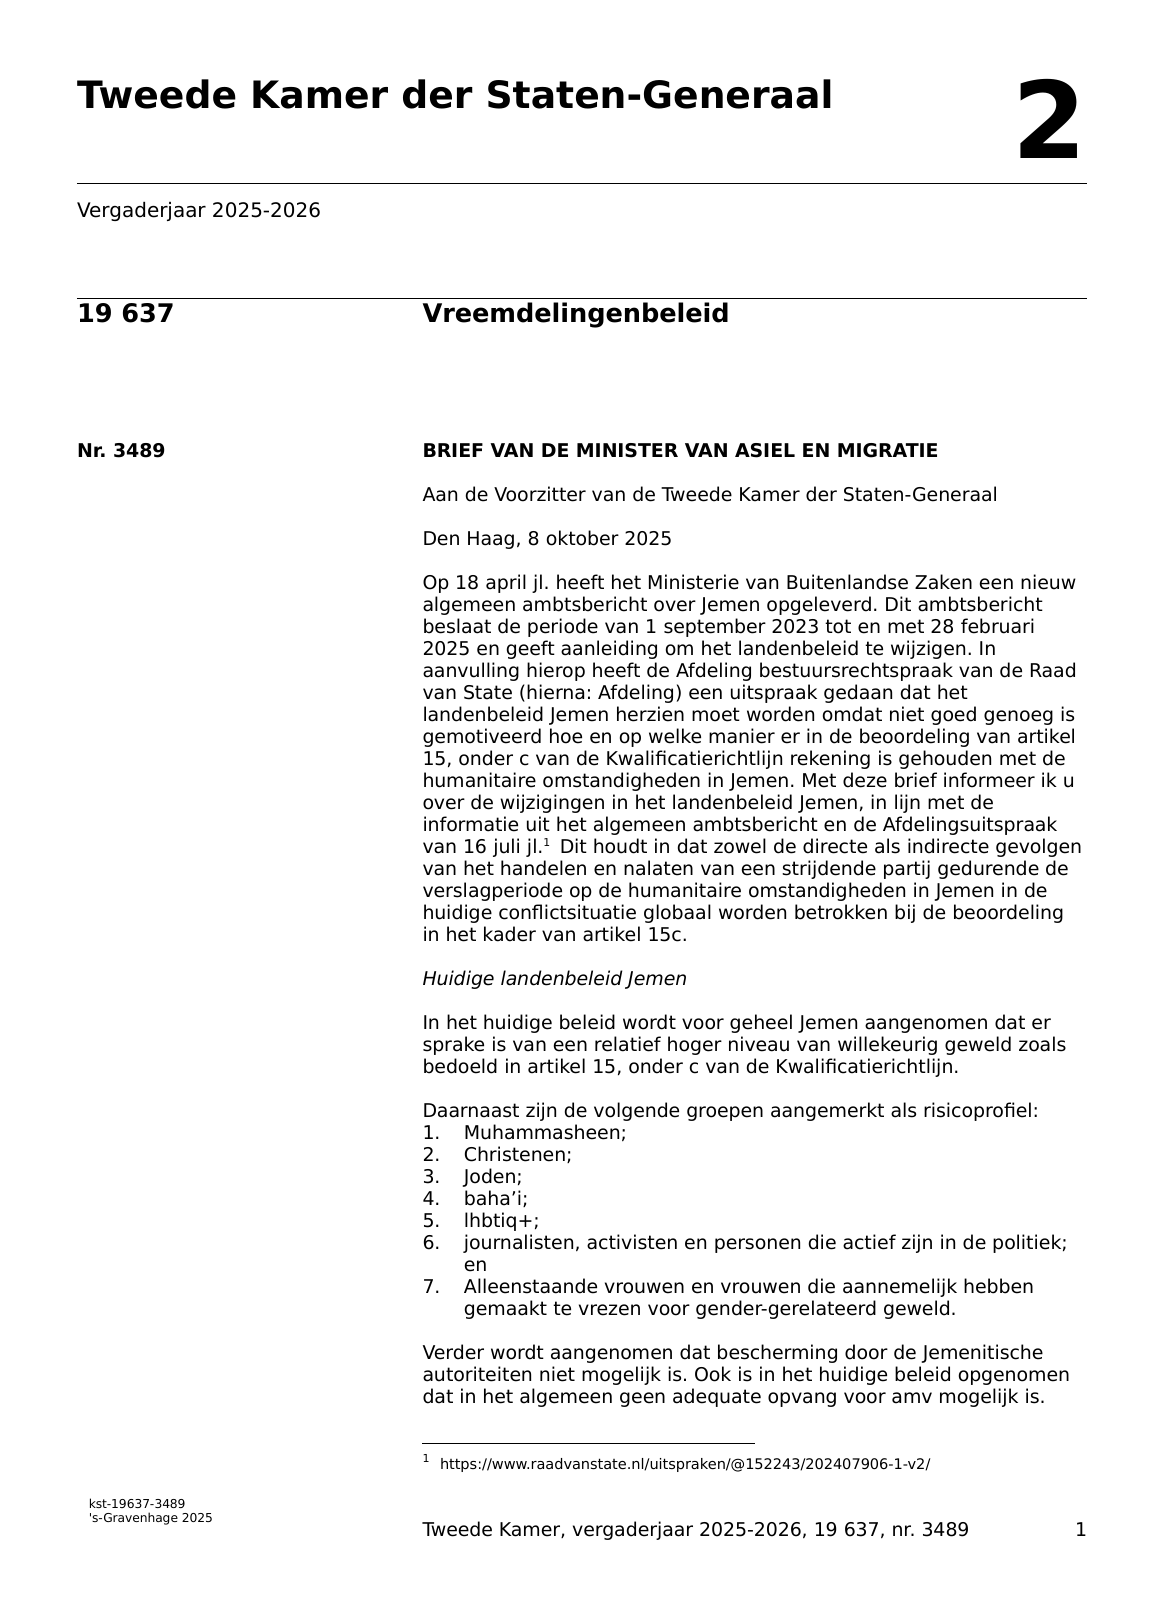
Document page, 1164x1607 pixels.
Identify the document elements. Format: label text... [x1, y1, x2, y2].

text In het huidige beleid wordt voor geheel Jemen aangenomen dat er sprake is van een relatief hoger niveau van willekeurig geweld zoals bedoeld in artikel 15, onder c van de Kwalificatierichtlijn. [422, 1012, 1087, 1078]
text 7. Alleenstaande vrouwen en vrouwen die aannemelijk hebben gemaakt te vrezen voor gender-gerelateerd geweld. [422, 1276, 1087, 1320]
table_cell Vergaderjaar 2025-2026 [77, 184, 1087, 298]
text Aan de Voorzitter van de Tweede Kamer der Staten-Generaal [422, 484, 1087, 506]
text 1. Muhammasheen; [422, 1122, 1087, 1144]
subtitle 19 637 Vreemdelingenbeleid [77, 299, 1087, 329]
text Verder wordt aangenomen dat bescherming door de Jemenitische autoriteiten niet mogelijk is. Ook is in het huidige beleid opgenomen dat in het algemeen geen adequate opvang voor amv mogelijk is. [422, 1342, 1087, 1408]
text 4. baha’i; [422, 1188, 1087, 1210]
text https://www.raadvanstate.nl/uitspraken/@152243/202407906-1-v2/ [422, 1452, 1087, 1474]
text Op 18 april jl. heeft het Ministerie van Buitenlandse Zaken een nieuw algemeen ambtsbericht over Jemen opgeleverd. Dit ambtsbericht beslaat de periode van 1 september 2023 tot en met 28 februari 2025 en geeft aanleiding om het landenbeleid te wijzigen. In aanvulling hierop heeft de Afdeling bestuursrechtspraak van de Raad van State (hierna: Afdeling) een uitspraak gedaan dat het landenbeleid Jemen herzien moet worden omdat niet goed genoeg is gemotiveerd hoe en op welke manier er in de beoordeling van artikel 15, onder c van de Kwalificatierichtlijn rekening is gehouden met de humanitaire omstandigheden in Jemen. Met deze brief informeer ik u over de wijzigingen in het landenbeleid Jemen, in lijn met de informatie uit het algemeen ambtsbericht en de Afdelingsuitspraak van 16 juli jl. Dit houdt in dat zowel de directe als indirecte gevolgen van het handelen en nalaten van een strijdende partij gedurende de verslagperiode op de humanitaire omstandigheden in Jemen in de huidige conflictsituatie globaal worden betrokken bij de beoordeling in het kader van artikel 15c. [422, 572, 1087, 946]
text 3. Joden; [422, 1166, 1087, 1188]
text kst-19637-3489 [88, 1497, 323, 1511]
text Daarnaast zijn de volgende groepen aangemerkt als risicoprofiel: [422, 1100, 1087, 1122]
text 's-Gravenhage 2025 [88, 1511, 323, 1525]
table_header Tweede Kamer der Staten-Generaal [77, 59, 886, 183]
subtitle Nr. 3489 BRIEF VAN DE MINISTER VAN ASIEL EN MIGRATIE [77, 440, 1087, 462]
text 6. journalisten, activisten en personen die actief zijn in de politiek; en [422, 1232, 1087, 1276]
subtitle Huidige landenbeleid Jemen [422, 968, 1087, 990]
table_header 2 [886, 59, 1087, 183]
text Den Haag, 8 oktober 2025 [422, 528, 1087, 550]
text 5. lhbtiq+; [422, 1210, 1087, 1232]
text 2. Christenen; [422, 1144, 1087, 1166]
